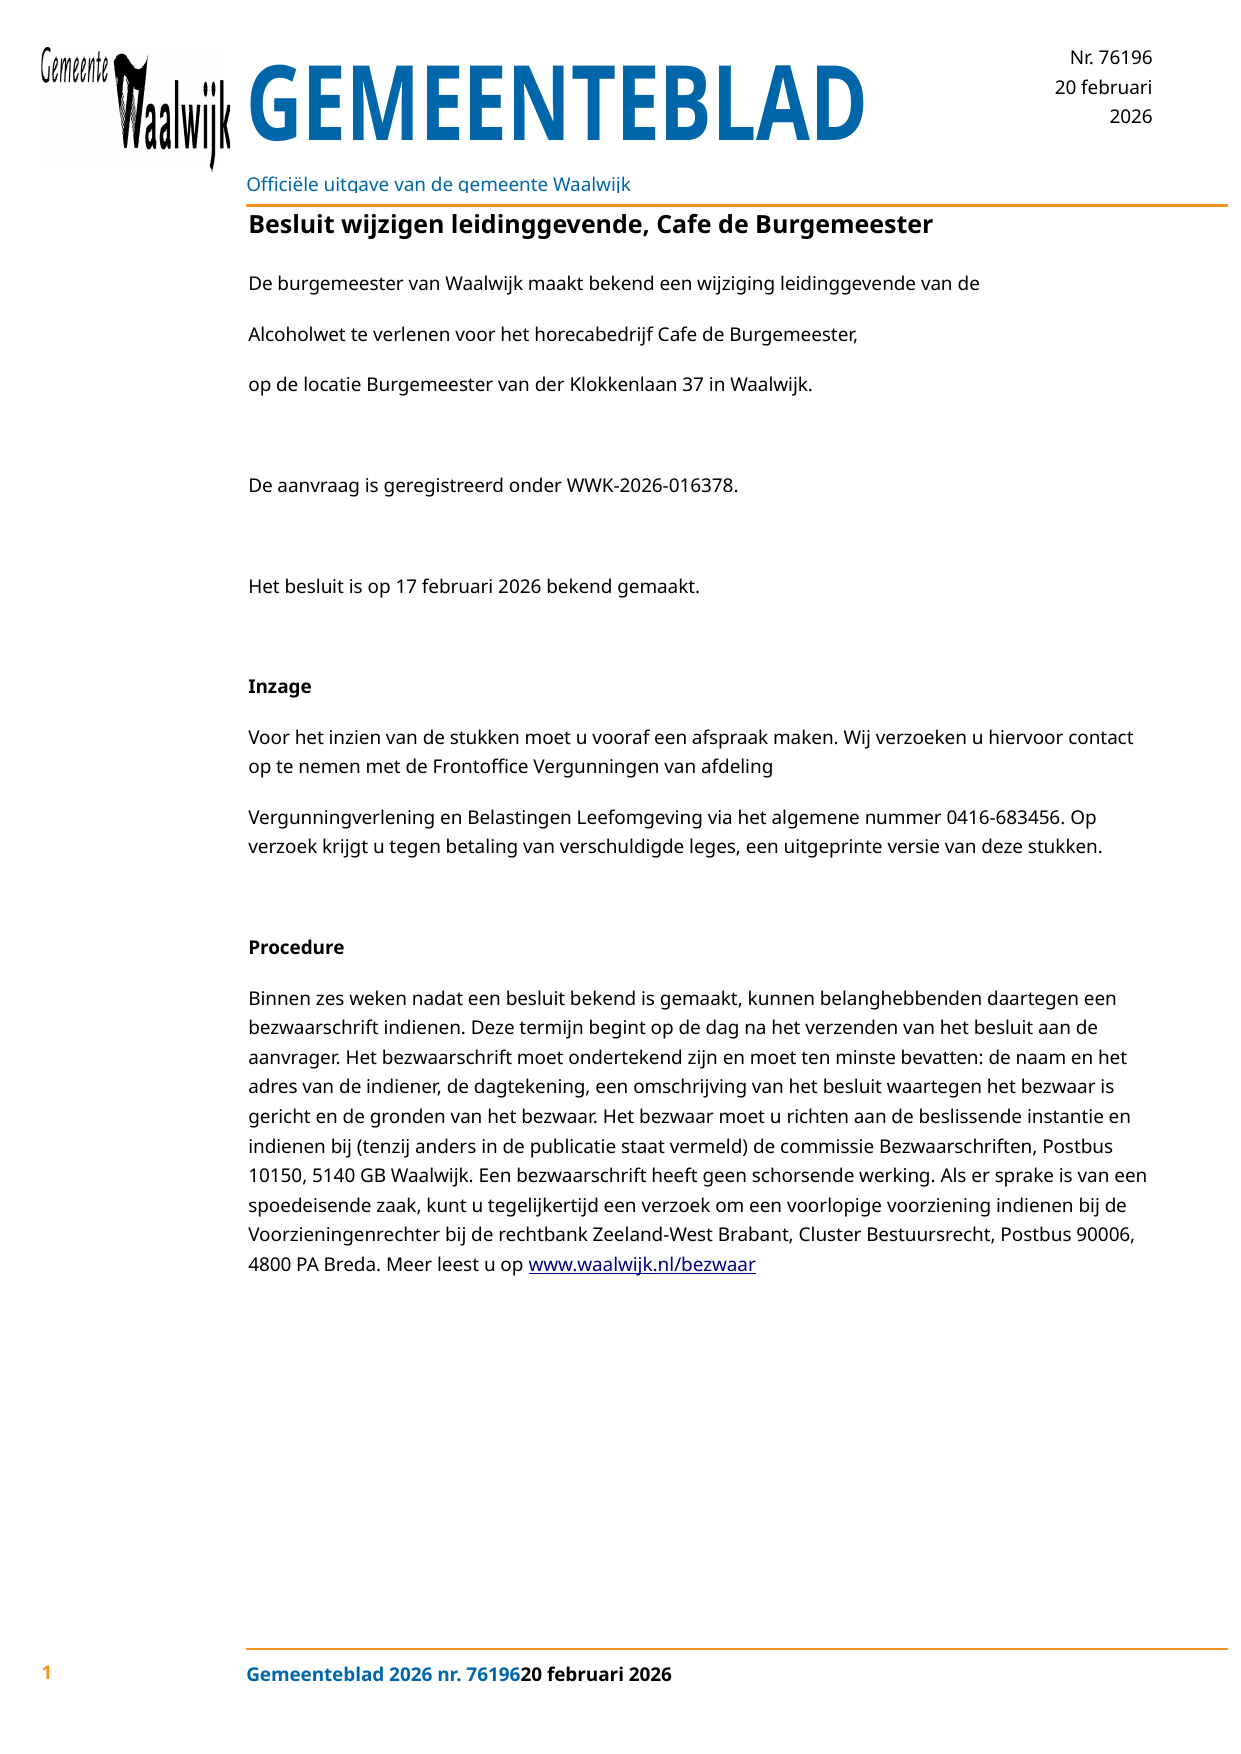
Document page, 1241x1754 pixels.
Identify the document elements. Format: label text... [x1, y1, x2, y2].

text Voor het inzien van de stukken moet u vooraf een afspraak maken. Wij verzoeken u hiervoor contact op te nemen met de Frontoffice Vergunningen van afdeling [248, 724, 1152, 779]
text Vergunningverlening en Belastingen Leefomgeving via het algemene nummer 0416-683456. Op verzoek krijgt u tegen betaling van verschuldigde leges, een uitgeprinte versie van deze stukken. [248, 804, 1152, 859]
text Het besluit is op 17 februari 2026 bekend gemaakt. [248, 573, 1152, 598]
text op de locatie Burgemeester van der Klokkenlaan 37 in Waalwijk. [248, 371, 1152, 397]
text De burgemeester van Waalwijk maakt bekend een wijziging leidinggevende van de [248, 270, 1152, 296]
text De aanvraag is geregistreerd onder WWK-2026-016378. [248, 472, 1152, 498]
text Procedure [248, 934, 1152, 960]
text Binnen zes weken nadat een besluit bekend is gemaakt, kunnen belanghebbenden daartegen een bezwaarschrift indienen. Deze termijn begint op de dag na het verzenden van het besluit aan de aanvrager. Het bezwaarschrift moet ondertekend zijn en moet ten minste bevatten: de naam en het adres van de indiener, de dagtekening, een omschrijving van het besluit waartegen het bezwaar is gericht en de gronden van het bezwaar. Het bezwaar moet u richten aan de beslissende instantie en indienen bij (tenzij anders in de publicatie staat vermeld) de commissie Bezwaarschriften, Postbus 10150, 5140 GB Waalwijk. Een bezwaarschrift heeft geen schorsende werking. Als er sprake is van een spoedeisende zaak, kunt u tegelijkertijd een verzoek om een voorlopige voorziening indienen bij de Voorzieningenrechter bij de rechtbank Zeeland-West Brabant, Cluster Bestuursrecht, Postbus 90006, 4800 PA Breda. Meer leest u op www.waalwijk.nl/bezwaar [248, 985, 1152, 1277]
text Besluit wijzigen leidinggevende, Cafe de Burgemeester [248, 207, 1152, 241]
text Inzage [248, 674, 1152, 699]
picture [41, 47, 231, 172]
text Alcoholwet te verlenen voor het horecabedrijf Cafe de Burgemeester, [248, 321, 1152, 346]
